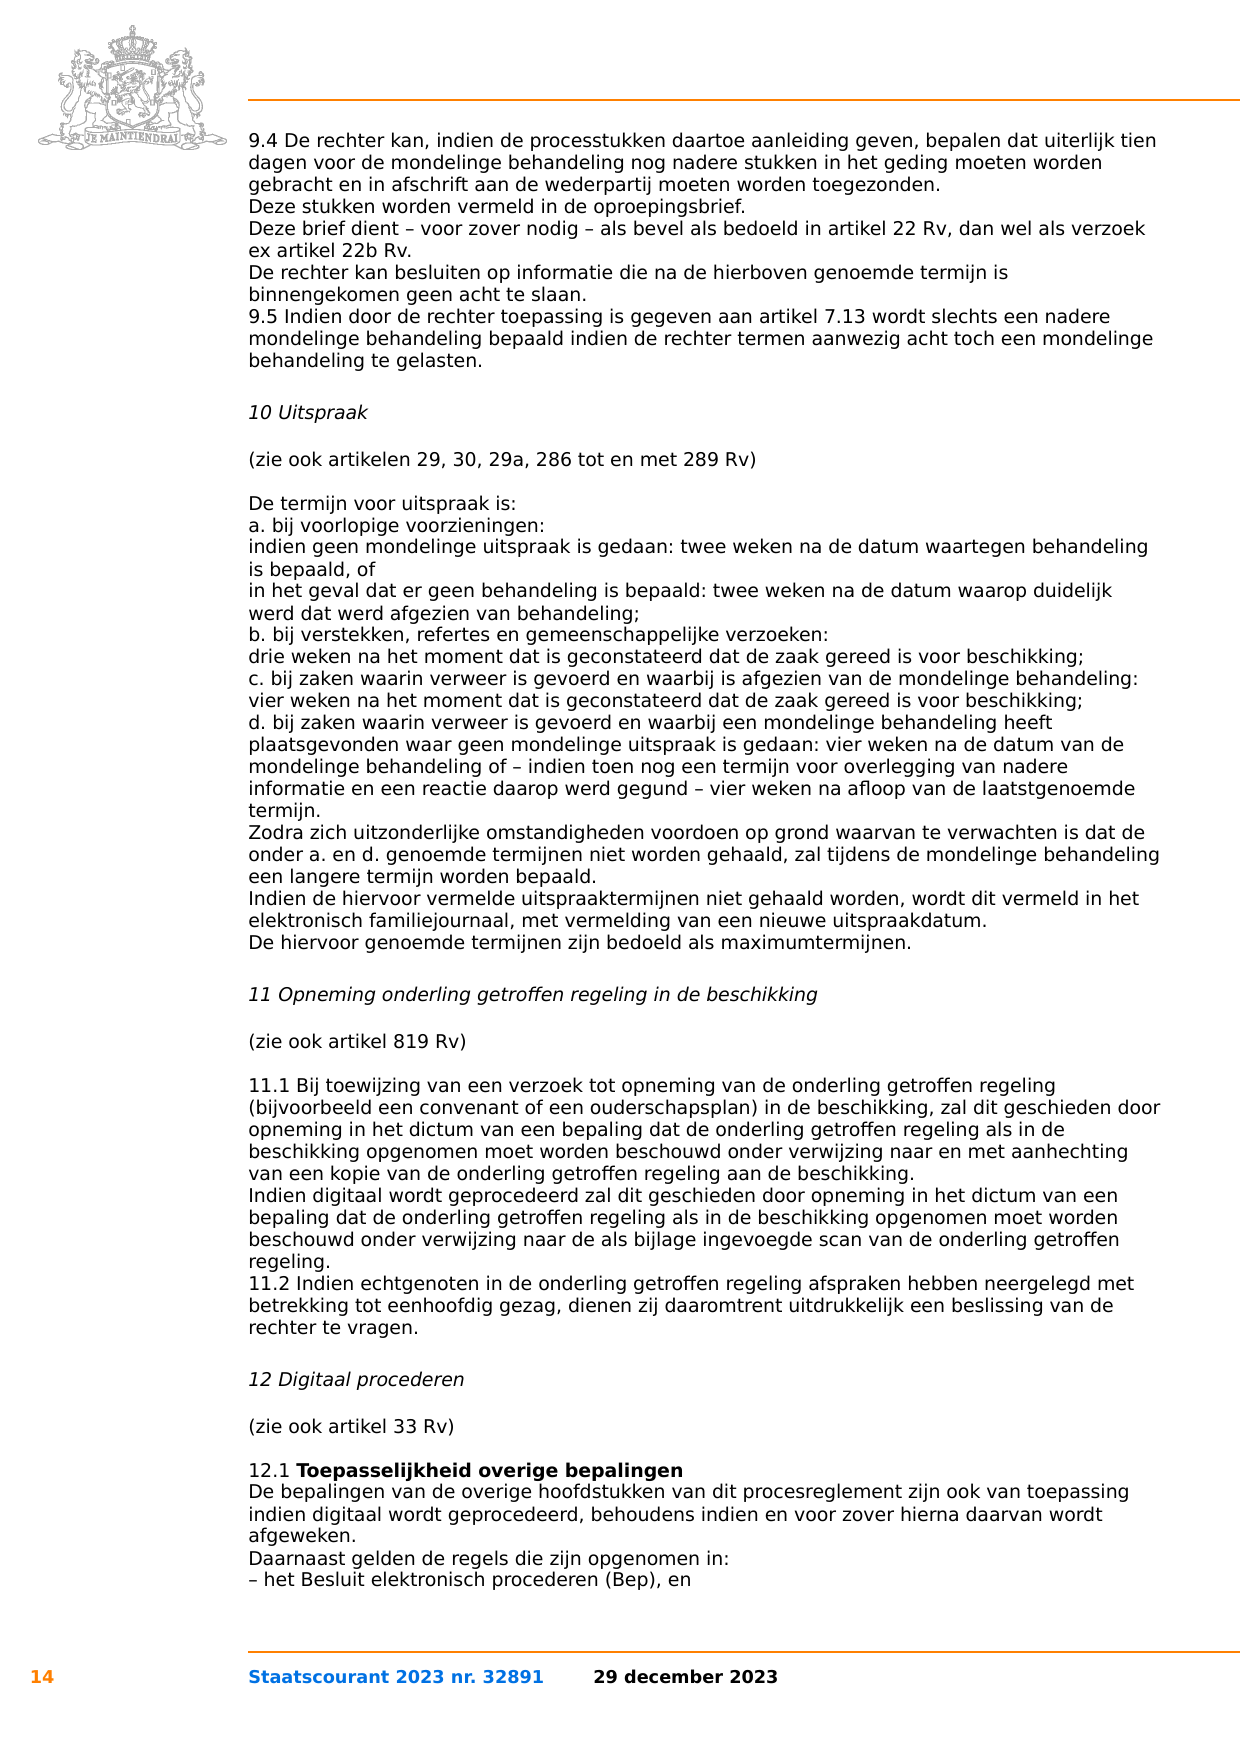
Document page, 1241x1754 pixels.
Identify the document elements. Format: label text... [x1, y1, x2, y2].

text b. bij verstekken, refertes en gemeenschappelijke verzoeken: [248, 624, 1163, 646]
text 11.2 Indien echtgenoten in de onderling getroffen regeling afspraken hebben neergelegd met betrekking tot eenhoofdig gezag, dienen zij daaromtrent uitdrukkelijk een beslissing van de rechter te vragen. [248, 1273, 1163, 1339]
text vier weken na het moment dat is geconstateerd dat de zaak gereed is voor beschikking; [248, 690, 1163, 712]
text d. bij zaken waarin verweer is gevoerd en waarbij een mondelinge behandeling heeft plaatsgevonden waar geen mondelinge uitspraak is gedaan: vier weken na de datum van de mondelinge behandeling of – indien toen nog een termijn voor overlegging van nadere informatie en een reactie daarop werd gegund – vier weken na afloop van de laatstgenoemde termijn. [248, 712, 1163, 822]
text De rechter kan besluiten op informatie die na de hierboven genoemde termijn is binnengekomen geen acht te slaan. [248, 262, 1163, 306]
picture [38, 25, 227, 150]
text De bepalingen van de overige hoofdstukken van dit procesreglement zijn ook van toepassing indien digitaal wordt geprocedeerd, behoudens indien en voor zover hierna daarvan wordt afgeweken. [248, 1481, 1163, 1547]
text in het geval dat er geen behandeling is bepaald: twee weken na de datum waarop duidelijk werd dat werd afgezien van behandeling; [248, 580, 1163, 624]
text Indien digitaal wordt geprocedeerd zal dit geschieden door opneming in het dictum van een bepaling dat de onderling getroffen regeling als in de beschikking opgenomen moet worden beschouwd onder verwijzing naar de als bijlage ingevoegde scan van de onderling getroffen regeling. [248, 1185, 1163, 1273]
text Daarnaast gelden de regels die zijn opgenomen in: [248, 1547, 1163, 1569]
text drie weken na het moment dat is geconstateerd dat de zaak gereed is voor beschikking; [248, 646, 1163, 668]
text Deze brief dient – voor zover nodig – als bevel als bedoeld in artikel 22 Rv, dan wel als verzoek ex artikel 22b Rv. [248, 218, 1163, 262]
subtitle 11 Opneming onderling getroffen regeling in de beschikking [248, 984, 1163, 1006]
text – het Besluit elektronisch procederen (Bep), en [248, 1569, 1163, 1591]
text c. bij zaken waarin verweer is gevoerd en waarbij is afgezien van de mondelinge behandeling: [248, 668, 1163, 690]
text De termijn voor uitspraak is: [248, 492, 1163, 514]
text 9.4 De rechter kan, indien de processtukken daartoe aanleiding geven, bepalen dat uiterlijk tien dagen voor de mondelinge behandeling nog nadere stukken in het geding moeten worden gebracht en in afschrift aan de wederpartij moeten worden toegezonden. [248, 130, 1163, 196]
text 9.5 Indien door de rechter toepassing is gegeven aan artikel 7.13 wordt slechts een nadere mondelinge behandeling bepaald indien de rechter termen aanwezig acht toch een mondelinge behandeling te gelasten. [248, 306, 1163, 372]
subtitle 12 Digitaal procederen [248, 1369, 1163, 1391]
text 11.1 Bij toewijzing van een verzoek tot opneming van de onderling getroffen regeling (bijvoorbeeld een convenant of een ouderschapsplan) in de beschikking, zal dit geschieden door opneming in het dictum van een bepaling dat de onderling getroffen regeling als in de beschikking opgenomen moet worden beschouwd onder verwijzing naar en met aanhechting van een kopie van de onderling getroffen regeling aan de beschikking. [248, 1075, 1163, 1185]
subtitle 10 Uitspraak [248, 402, 1163, 424]
text Indien de hiervoor vermelde uitspraaktermijnen niet gehaald worden, wordt dit vermeld in het elektronisch familiejournaal, met vermelding van een nieuwe uitspraakdatum. [248, 888, 1163, 932]
text (zie ook artikel 819 Rv) [248, 1031, 1163, 1053]
text indien geen mondelinge uitspraak is gedaan: twee weken na de datum waartegen behandeling is bepaald, of [248, 536, 1163, 580]
text 12.1 Toepasselijkheid overige bepalingen [248, 1459, 1163, 1481]
text Zodra zich uitzonderlijke omstandigheden voordoen op grond waarvan te verwachten is dat de onder a. en d. genoemde termijnen niet worden gehaald, zal tijdens de mondelinge behandeling een langere termijn worden bepaald. [248, 822, 1163, 888]
text De hiervoor genoemde termijnen zijn bedoeld als maximumtermijnen. [248, 932, 1163, 954]
text (zie ook artikel 33 Rv) [248, 1416, 1163, 1438]
text Deze stukken worden vermeld in de oproepingsbrief. [248, 196, 1163, 218]
text a. bij voorlopige voorzieningen: [248, 514, 1163, 536]
text (zie ook artikelen 29, 30, 29a, 286 tot en met 289 Rv) [248, 449, 1163, 471]
